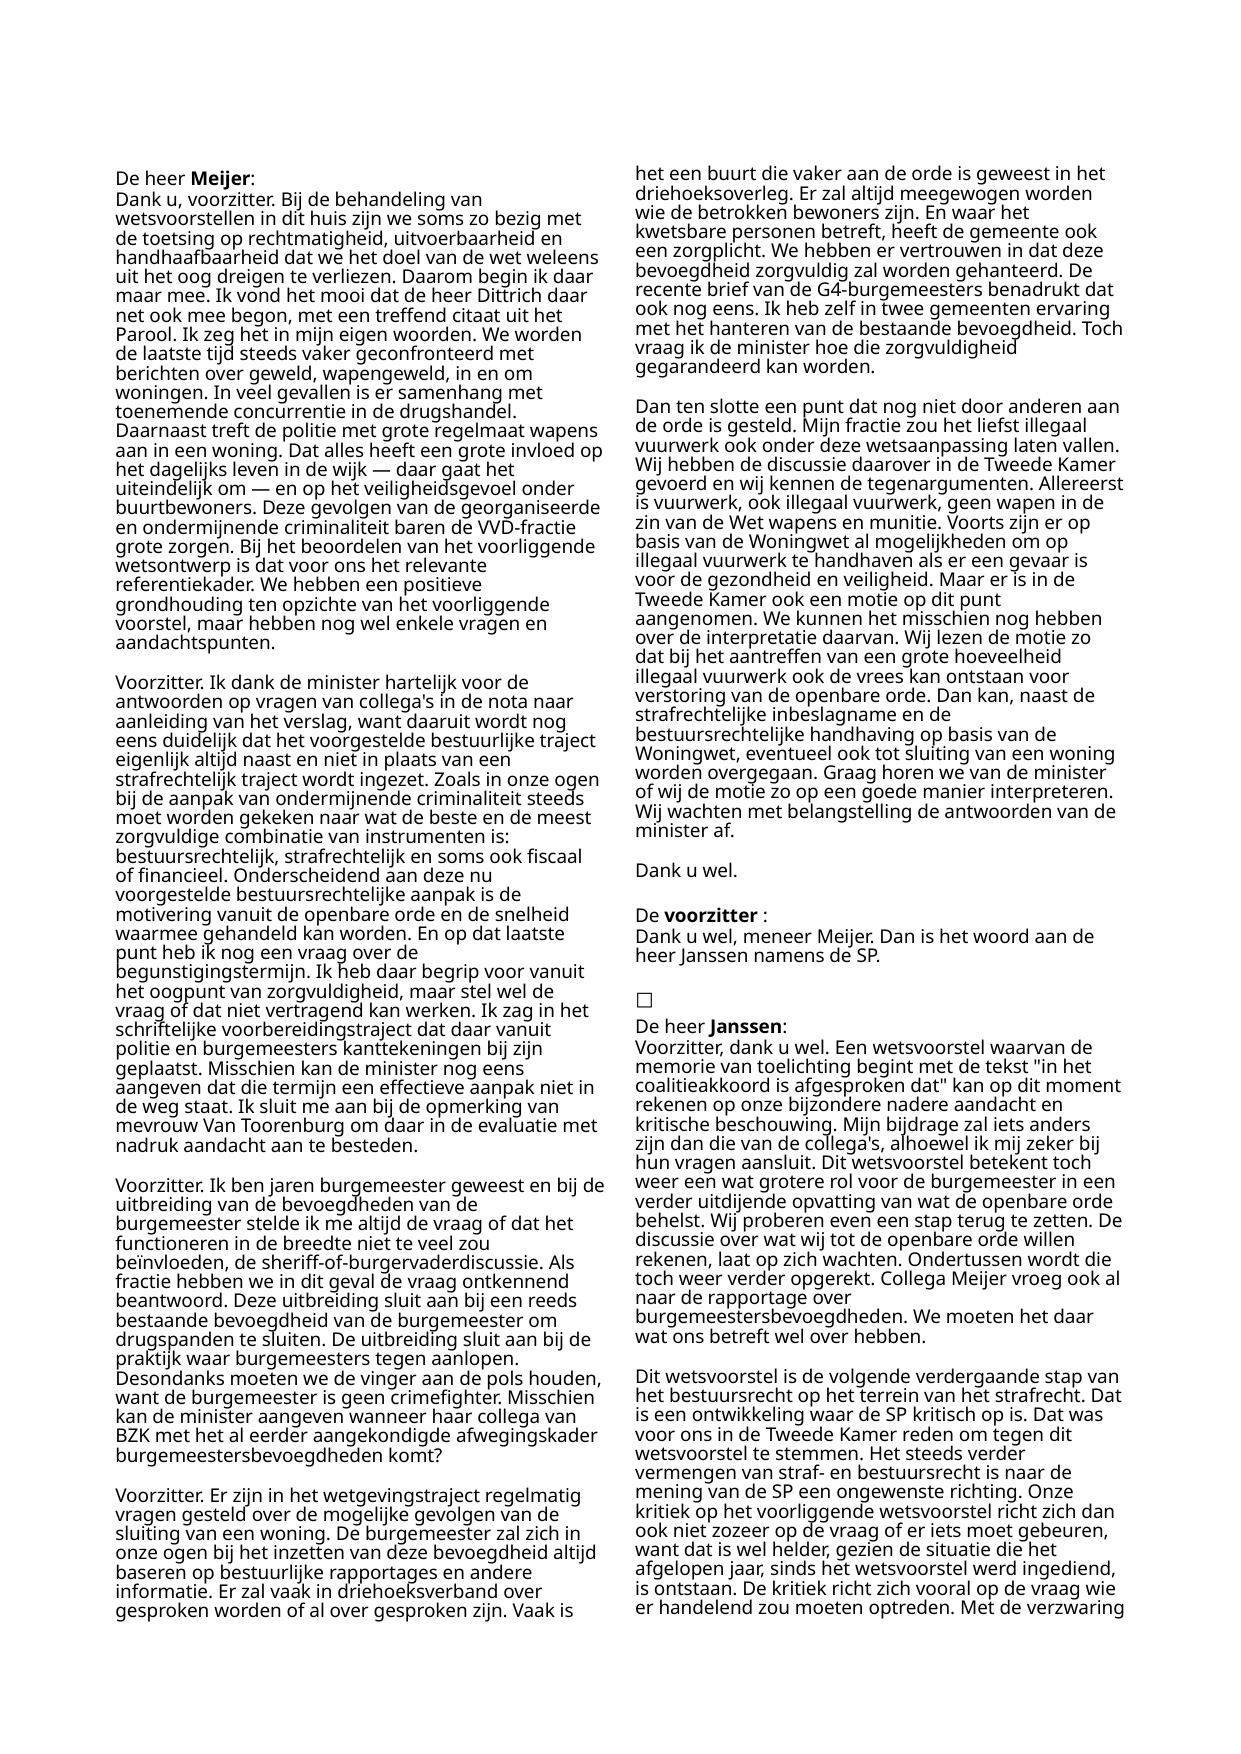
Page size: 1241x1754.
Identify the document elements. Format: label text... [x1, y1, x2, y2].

text Voorzitter, dank u wel. Een wetsvoorstel waarvan de memorie van toelichting begint met de tekst "in het coalitieakkoord is afgesproken dat" kan op dit moment rekenen op onze bijzondere nadere aandacht en kritische beschouwing. Mijn bijdrage zal iets anders zijn dan die van de collega's, alhoewel ik mij zeker bij hun vragen aansluit. Dit wetsvoorstel betekent toch weer een wat grotere rol voor de burgemeester in een verder uitdijende opvatting van wat de openbare orde behelst. Wij proberen even een stap terug te zetten. De discussie over wat wij tot de openbare orde willen rekenen, laat op zich wachten. Ondertussen wordt die toch weer verder opgerekt. Collega Meijer vroeg ook al naar de rapportage over burgemeestersbevoegdheden. We moeten het daar wat ons betreft wel over hebben. [635, 1039, 1125, 1347]
text ⬜ [635, 987, 1125, 1013]
text Dank u wel. [635, 862, 1125, 881]
text De voorzitter : [635, 902, 1125, 928]
text De heer Janssen: [635, 1013, 1125, 1039]
text het een buurt die vaker aan de orde is geweest in het driehoeksoverleg. Er zal altijd meegewogen worden wie de betrokken bewoners zijn. En waar het kwetsbare personen betreft, heeft de gemeente ook een zorgplicht. We hebben er vertrouwen in dat deze bevoegdheid zorgvuldig zal worden gehanteerd. De recente brief van de G4-burgemeesters benadrukt dat ook nog eens. Ik heb zelf in twee gemeenten ervaring met het hanteren van de bestaande bevoegdheid. Toch vraag ik de minister hoe die zorgvuldigheid gegarandeerd kan worden. [635, 165, 1125, 377]
text Voorzitter. Er zijn in het wetgevingstraject regelmatig vragen gesteld over de mogelijke gevolgen van de sluiting van een woning. De burgemeester zal zich in onze ogen bij het inzetten van deze bevoegdheid altijd baseren op bestuurlijke rapportages en andere informatie. Er zal vaak in driehoeksverband over gesproken worden of al over gesproken zijn. Vaak is [115, 1487, 605, 1621]
text Dank u, voorzitter. Bij de behandeling van wetsvoorstellen in dit huis zijn we soms zo bezig met de toetsing op rechtmatigheid, uitvoerbaarheid en handhaafbaarheid dat we het doel van de wet weleens uit het oog dreigen te verliezen. Daarom begin ik daar maar mee. Ik vond het mooi dat de heer Dittrich daar net ook mee begon, met een treffend citaat uit het Parool. Ik zeg het in mijn eigen woorden. We worden de laatste tijd steeds vaker geconfronteerd met berichten over geweld, wapengeweld, in en om woningen. In veel gevallen is er samenhang met toenemende concurrentie in de drugshandel. Daarnaast treft de politie met grote regelmaat wapens aan in een woning. Dat alles heeft een grote invloed op het dagelijks leven in de wijk — daar gaat het uiteindelijk om — en op het veiligheidsgevoel onder buurtbewoners. Deze gevolgen van de georganiseerde en ondermijnende criminaliteit baren de VVD-fractie grote zorgen. Bij het beoordelen van het voorliggende wetsontwerp is dat voor ons het relevante referentiekader. We hebben een positieve grondhouding ten opzichte van het voorliggende voorstel, maar hebben nog wel enkele vragen en aandachtspunten. [115, 191, 605, 653]
text Dit wetsvoorstel is de volgende verdergaande stap van het bestuursrecht op het terrein van het strafrecht. Dat is een ontwikkeling waar de SP kritisch op is. Dat was voor ons in de Tweede Kamer reden om tegen dit wetsvoorstel te stemmen. Het steeds verder vermengen van straf- en bestuursrecht is naar de mening van de SP een ongewenste richting. Onze kritiek op het voorliggende wetsvoorstel richt zich dan ook niet zozeer op de vraag of er iets moet gebeuren, want dat is wel helder, gezien de situatie die het afgelopen jaar, sinds het wetsvoorstel werd ingediend, is ontstaan. De kritiek richt zich vooral op de vraag wie er handelend zou moeten optreden. Met de verzwaring [635, 1368, 1125, 1618]
text Voorzitter. Ik ben jaren burgemeester geweest en bij de uitbreiding van de bevoegdheden van de burgemeester stelde ik me altijd de vraag of dat het functioneren in de breedte niet te veel zou beïnvloeden, de sheriff-of-burgervaderdiscussie. Als fractie hebben we in dit geval de vraag ontkennend beantwoord. Deze uitbreiding sluit aan bij een reeds bestaande bevoegdheid van de burgemeester om drugspanden te sluiten. De uitbreiding sluit aan bij de praktijk waar burgemeesters tegen aanlopen. Desondanks moeten we de vinger aan de pols houden, want de burgemeester is geen crimefighter. Misschien kan de minister aangeven wanneer haar collega van BZK met het al eerder aangekondigde afwegingskader burgemeestersbevoegdheden komt? [115, 1177, 605, 1466]
text Dank u wel, meneer Meijer. Dan is het woord aan de heer Janssen namens de SP. [635, 928, 1125, 966]
text Voorzitter. Ik dank de minister hartelijk voor de antwoorden op vragen van collega's in de nota naar aanleiding van het verslag, want daaruit wordt nog eens duidelijk dat het voorgestelde bestuurlijke traject eigenlijk altijd naast en niet in plaats van een strafrechtelijk traject wordt ingezet. Zoals in onze ogen bij de aanpak van ondermijnende criminaliteit steeds moet worden gekeken naar wat de beste en de meest zorgvuldige combinatie van instrumenten is: bestuursrechtelijk, strafrechtelijk en soms ook fiscaal of financieel. Onderscheidend aan deze nu voorgestelde bestuursrechtelijke aanpak is de motivering vanuit de openbare orde en de snelheid waarmee gehandeld kan worden. En op dat laatste punt heb ik nog een vraag over de begunstigingstermijn. Ik heb daar begrip voor vanuit het oogpunt van zorgvuldigheid, maar stel wel de vraag of dat niet vertragend kan werken. Ik zag in het schriftelijke voorbereidingstraject dat daar vanuit politie en burgemeesters kanttekeningen bij zijn geplaatst. Misschien kan de minister nog eens aangeven dat die termijn een effectieve aanpak niet in de weg staat. Ik sluit me aan bij de opmerking van mevrouw Van Toorenburg om daar in de evaluatie met nadruk aandacht aan te besteden. [115, 674, 605, 1156]
text De heer Meijer: [115, 165, 605, 191]
text Dan ten slotte een punt dat nog niet door anderen aan de orde is gesteld. Mijn fractie zou het liefst illegaal vuurwerk ook onder deze wetsaanpassing laten vallen. Wij hebben de discussie daarover in de Tweede Kamer gevoerd en wij kennen de tegenargumenten. Allereerst is vuurwerk, ook illegaal vuurwerk, geen wapen in de zin van de Wet wapens en munitie. Voorts zijn er op basis van de Woningwet al mogelijkheden om op illegaal vuurwerk te handhaven als er een gevaar is voor de gezondheid en veiligheid. Maar er is in de Tweede Kamer ook een motie op dit punt aangenomen. We kunnen het misschien nog hebben over de interpretatie daarvan. Wij lezen de motie zo dat bij het aantreffen van een grote hoeveelheid illegaal vuurwerk ook de vrees kan ontstaan voor verstoring van de openbare orde. Dan kan, naast de strafrechtelijke inbeslagname en de bestuursrechtelijke handhaving op basis van de Woningwet, eventueel ook tot sluiting van een woning worden overgegaan. Graag horen we van de minister of wij de motie zo op een goede manier interpreteren. Wij wachten met belangstelling de antwoorden van de minister af. [635, 398, 1125, 841]
